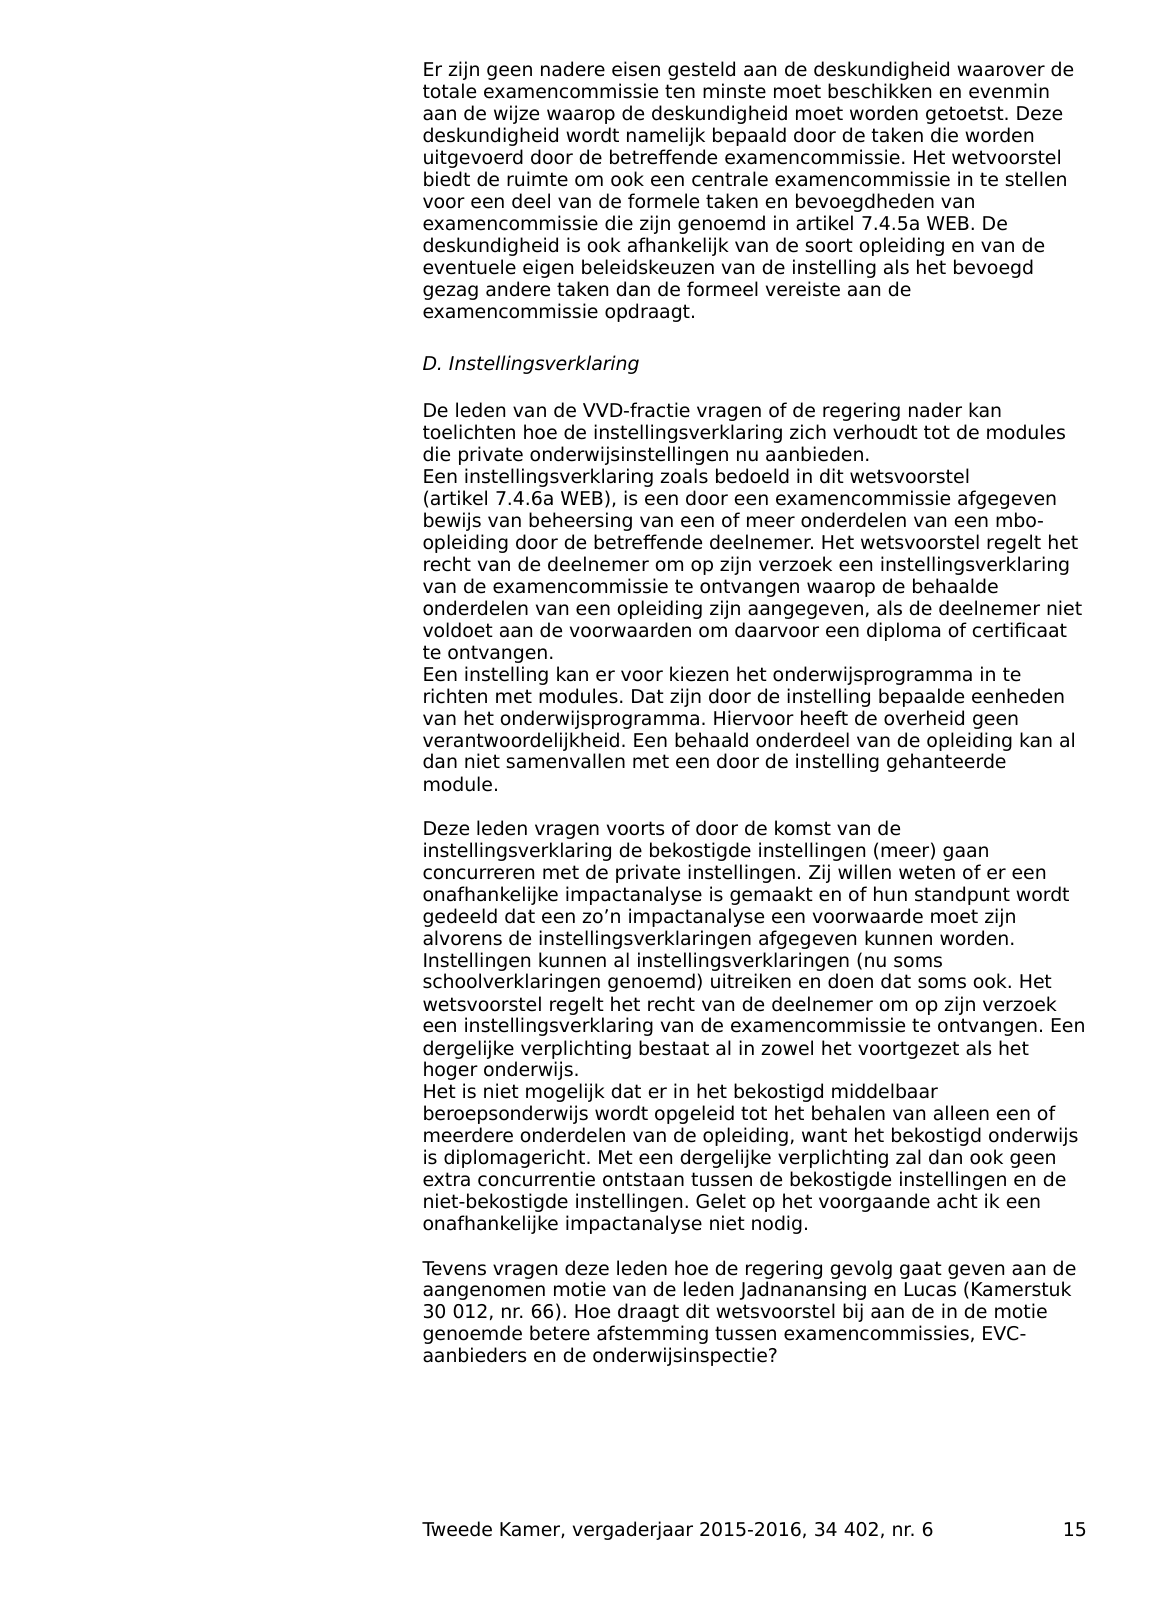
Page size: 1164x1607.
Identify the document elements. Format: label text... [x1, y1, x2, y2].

text De leden van de VVD-fractie vragen of de regering nader kan toelichten hoe de instellingsverklaring zich verhoudt tot de modules die private onderwijsinstellingen nu aanbieden. [422, 400, 1087, 466]
text Een instellingsverklaring zoals bedoeld in dit wetsvoorstel (artikel 7.4.6a WEB), is een door een examencommissie afgegeven bewijs van beheersing van een of meer onderdelen van een mbo-opleiding door de betreffende deelnemer. Het wetsvoorstel regelt het recht van de deelnemer om op zijn verzoek een instellingsverklaring van de examencommissie te ontvangen waarop de behaalde onderdelen van een opleiding zijn aangegeven, als de deelnemer niet voldoet aan de voorwaarden om daarvoor een diploma of certificaat te ontvangen. [422, 466, 1087, 663]
text Een instelling kan er voor kiezen het onderwijsprogramma in te richten met modules. Dat zijn door de instelling bepaalde eenheden van het onderwijsprogramma. Hiervoor heeft de overheid geen verantwoordelijkheid. Een behaald onderdeel van de opleiding kan al dan niet samenvallen met een door de instelling gehanteerde module. [422, 663, 1087, 795]
text Er zijn geen nadere eisen gesteld aan de deskundigheid waarover de totale examencommissie ten minste moet beschikken en evenmin aan de wijze waarop de deskundigheid moet worden getoetst. Deze deskundigheid wordt namelijk bepaald door de taken die worden uitgevoerd door de betreffende examencommissie. Het wetvoorstel biedt de ruimte om ook een centrale examencommissie in te stellen voor een deel van de formele taken en bevoegdheden van examencommissie die zijn genoemd in artikel 7.4.5a WEB. De deskundigheid is ook afhankelijk van de soort opleiding en van de eventuele eigen beleidskeuzen van de instelling als het bevoegd gezag andere taken dan de formeel vereiste aan de examencommissie opdraagt. [422, 59, 1087, 323]
text Tevens vragen deze leden hoe de regering gevolg gaat geven aan de aangenomen motie van de leden Jadnanansing en Lucas (Kamerstuk 30 012, nr. 66). Hoe draagt dit wetsvoorstel bij aan de in de motie genoemde betere afstemming tussen examencommissies, EVC-aanbieders en de onderwijsinspectie? [422, 1257, 1087, 1367]
text Instellingen kunnen al instellingsverklaringen (nu soms schoolverklaringen genoemd) uitreiken en doen dat soms ook. Het wetsvoorstel regelt het recht van de deelnemer om op zijn verzoek een instellingsverklaring van de examencommissie te ontvangen. Een dergelijke verplichting bestaat al in zowel het voortgezet als het hoger onderwijs. [422, 949, 1087, 1081]
text Het is niet mogelijk dat er in het bekostigd middelbaar beroepsonderwijs wordt opgeleid tot het behalen van alleen een of meerdere onderdelen van de opleiding, want het bekostigd onderwijs is diplomagericht. Met een dergelijke verplichting zal dan ook geen extra concurrentie ontstaan tussen de bekostigde instellingen en de niet-bekostigde instellingen. Gelet op het voorgaande acht ik een onafhankelijke impactanalyse niet nodig. [422, 1081, 1087, 1235]
text Deze leden vragen voorts of door de komst van de instellingsverklaring de bekostigde instellingen (meer) gaan concurreren met de private instellingen. Zij willen weten of er een onafhankelijke impactanalyse is gemaakt en of hun standpunt wordt gedeeld dat een zo’n impactanalyse een voorwaarde moet zijn alvorens de instellingsverklaringen afgegeven kunnen worden. [422, 818, 1087, 949]
subtitle D. Instellingsverklaring [422, 353, 1087, 375]
